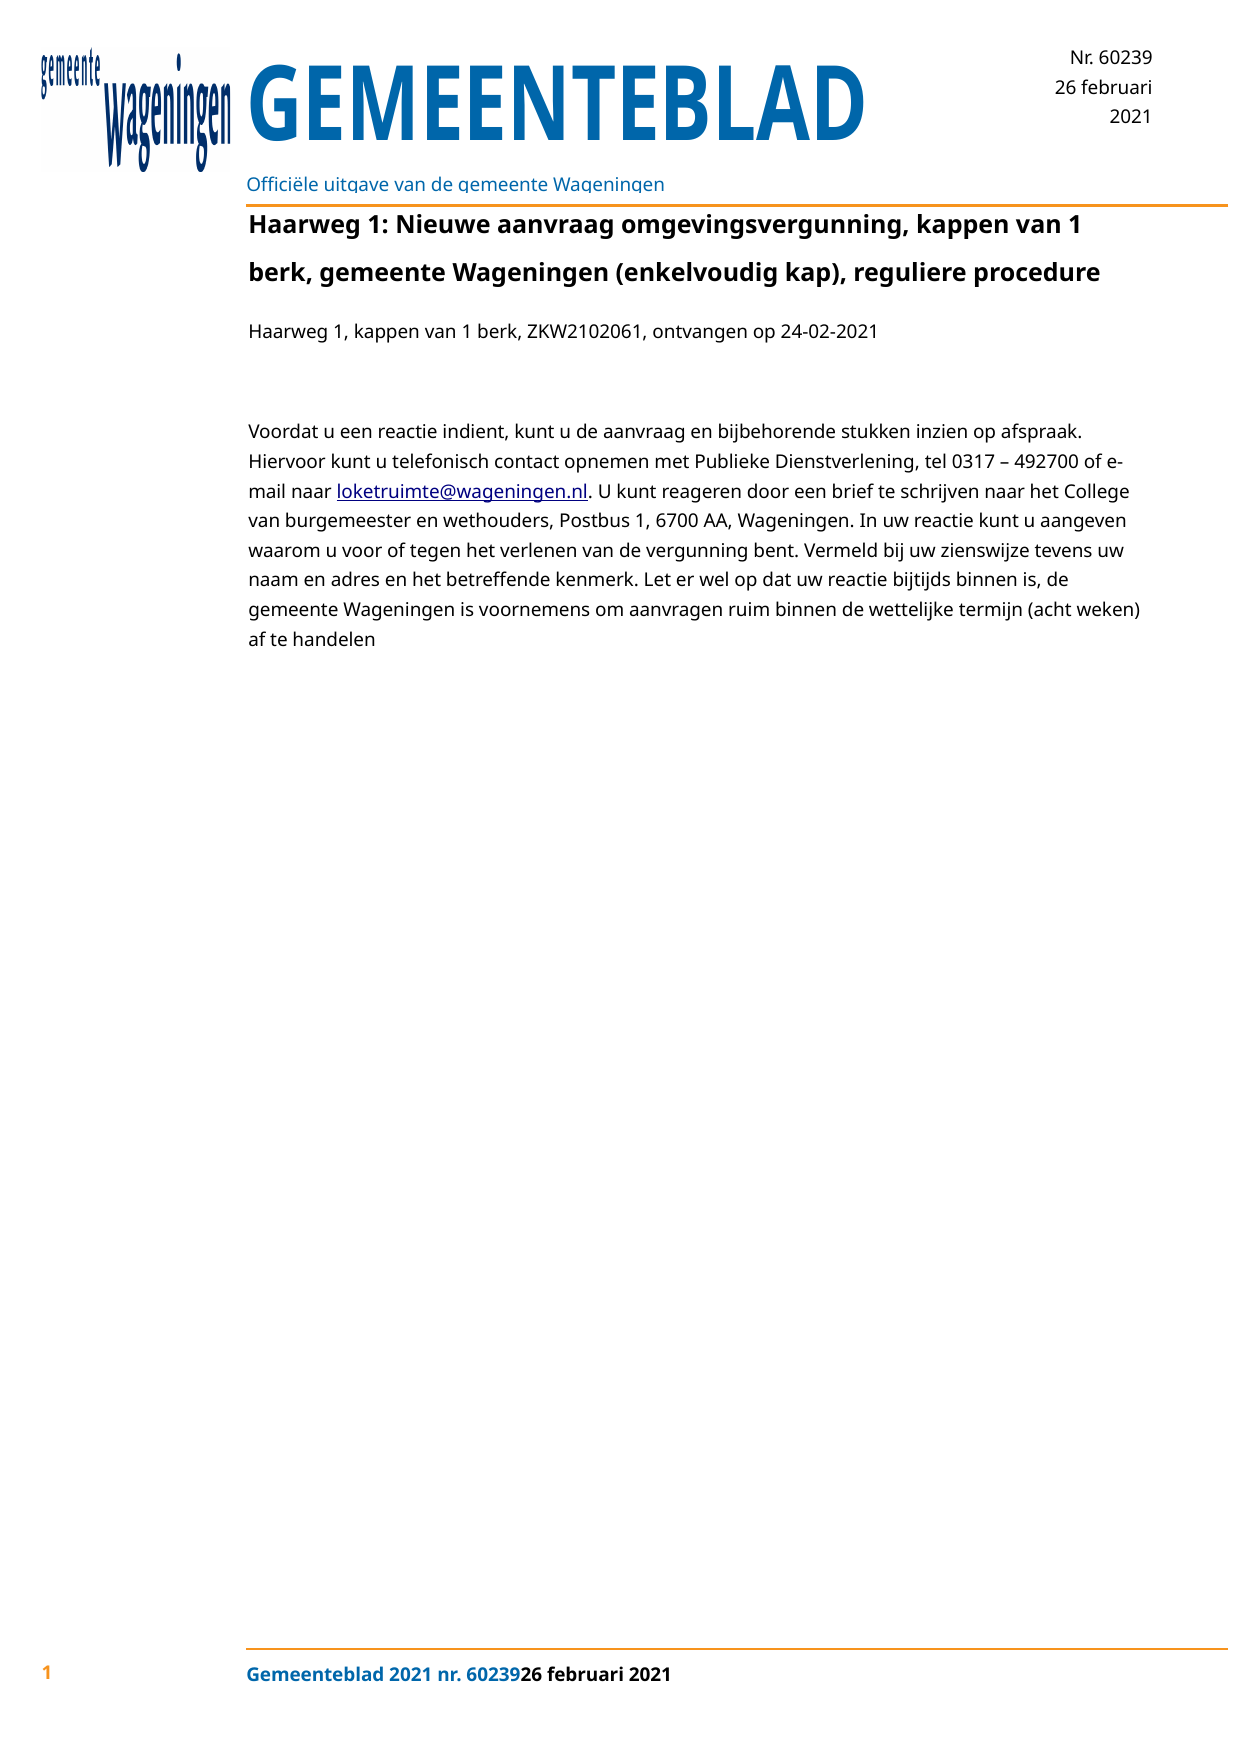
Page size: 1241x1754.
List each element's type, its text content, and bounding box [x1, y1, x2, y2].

picture [41, 47, 231, 172]
text Haarweg 1: Nieuwe aanvraag omgevingsvergunning, kappen van 1 berk, gemeente Wageningen (enkelvoudig kap), reguliere procedure [248, 207, 1152, 288]
text Haarweg 1, kappen van 1 berk, ZKW2102061, ontvangen op 24-02-2021 [248, 318, 1152, 344]
text Voordat u een reactie indient, kunt u de aanvraag en bijbehorende stukken inzien op afspraak. Hiervoor kunt u telefonisch contact opnemen met Publieke Dienstverlening, tel 0317 – 492700 of e-mail naar loketruimte@wageningen.nl. U kunt reageren door een brief te schrijven naar het College van burgemeester en wethouders, Postbus 1, 6700 AA, Wageningen. In uw reactie kunt u aangeven waarom u voor of tegen het verlenen van de vergunning bent. Vermeld bij uw zienswijze tevens uw naam en adres en het betreffende kenmerk. Let er wel op dat uw reactie bijtijds binnen is, de gemeente Wageningen is voornemens om aanvragen ruim binnen de wettelijke termijn (acht weken) af te handelen [248, 419, 1152, 652]
